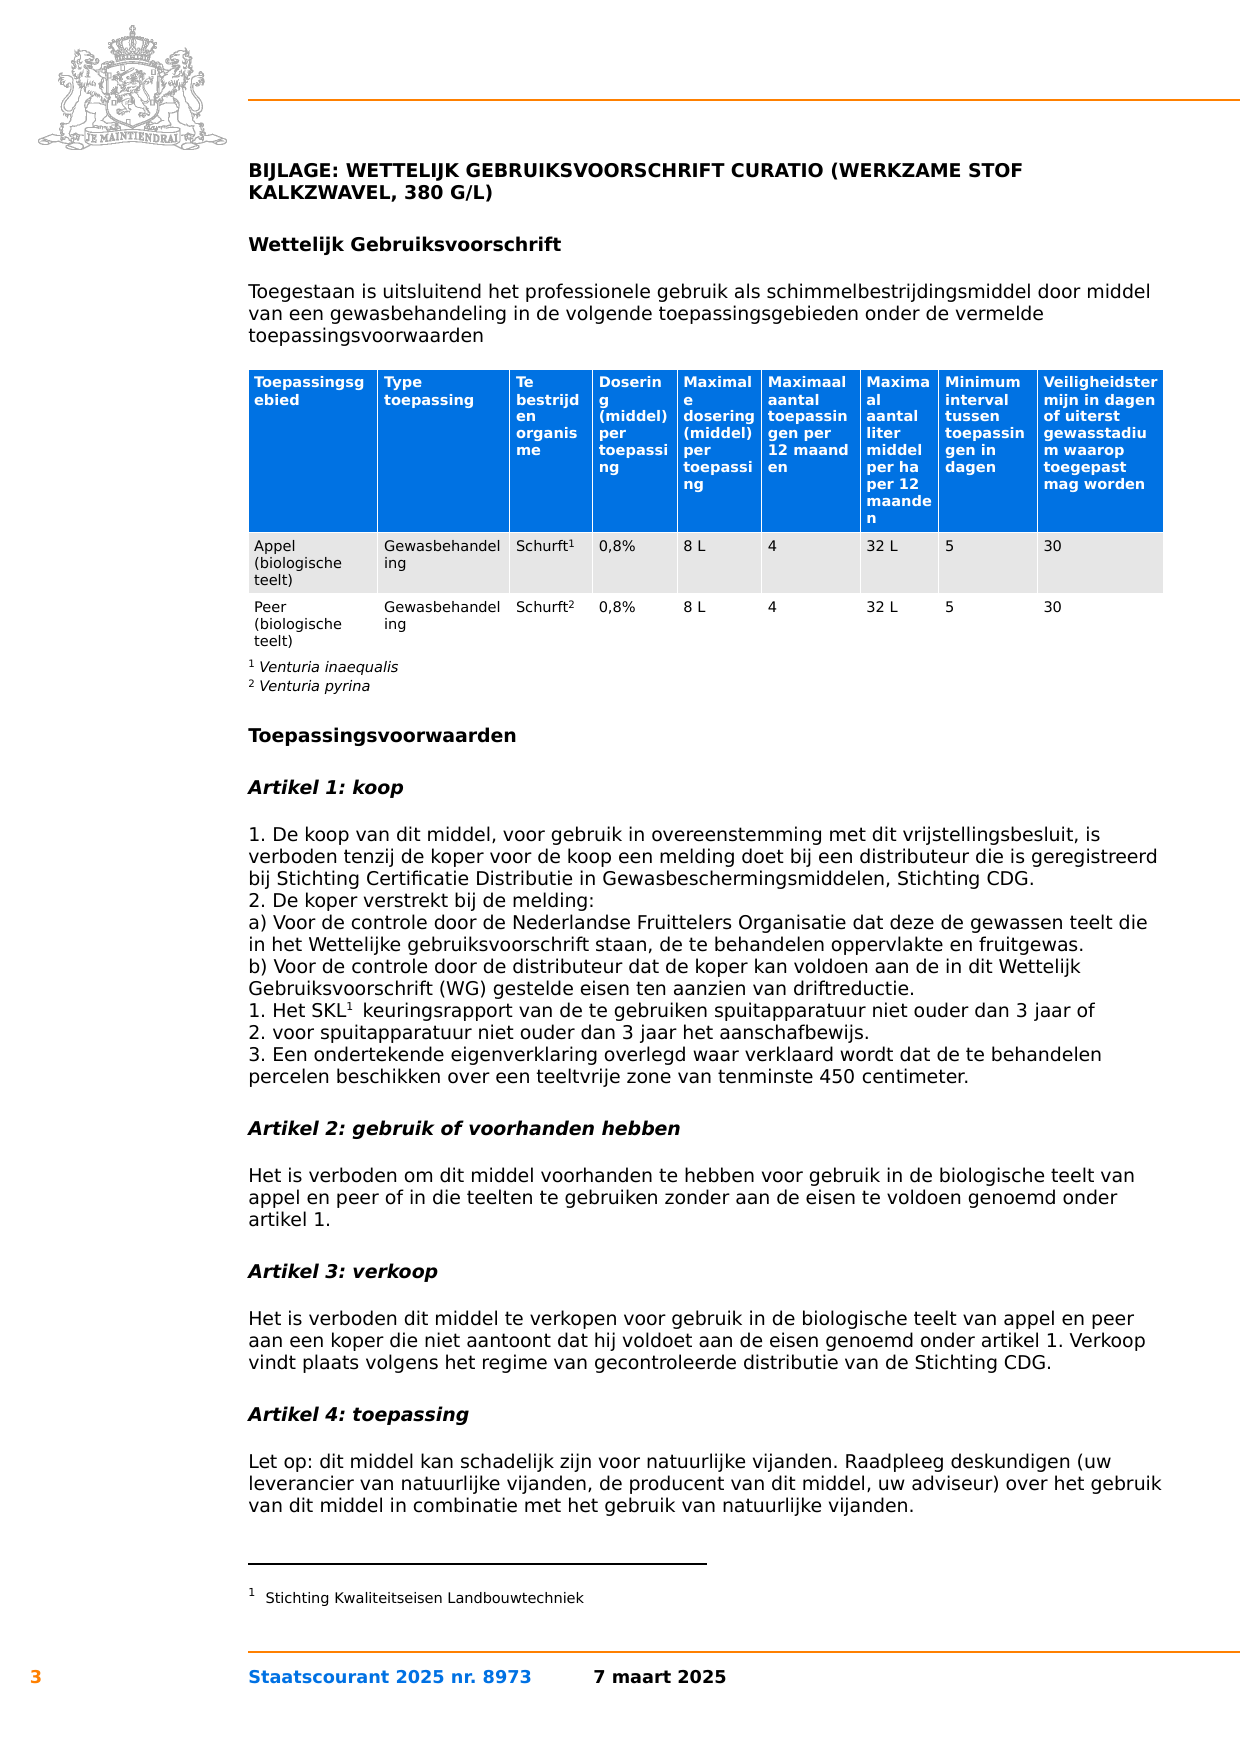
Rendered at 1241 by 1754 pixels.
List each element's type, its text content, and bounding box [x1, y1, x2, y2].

table_cell 1 Venturia inaequalis 2 Venturia pyrina [248, 656, 1163, 695]
table_cell 30 [1038, 533, 1163, 593]
table_cell 5 [939, 594, 1037, 654]
subtitle Toepassingsvoorwaarden [248, 725, 1163, 747]
table_cell 4 [762, 594, 860, 654]
table_header Veiligheidstermijn in dagen of uiterst gewasstadium waarop toegepast mag worden [1038, 370, 1163, 532]
subtitle BIJLAGE: WETTELIJK GEBRUIKSVOORSCHRIFT CURATIO (WERKZAME STOF KALKZWAVEL, 380 G/L) [248, 160, 1163, 204]
table_header Te bestrijden organisme [510, 370, 592, 532]
table_header Type toepassing [378, 370, 509, 532]
subtitle Artikel 2: gebruik of voorhanden hebben [248, 1118, 1163, 1140]
text Het is verboden om dit middel voorhanden te hebben voor gebruik in de biologische teelt van appel en peer of in die teelten te gebruiken zonder aan de eisen te voldoen genoemd onder artikel 1. [248, 1165, 1163, 1231]
table_cell 8 L [678, 594, 761, 654]
table_cell 32 L [861, 533, 938, 593]
table_cell Schurft2 [510, 594, 592, 654]
table_cell 8 L [678, 533, 761, 593]
table_cell Appel (biologische teelt) [249, 533, 377, 593]
table_cell 4 [762, 533, 860, 593]
table_cell 5 [939, 533, 1037, 593]
text Let op: dit middel kan schadelijk zijn voor natuurlijke vijanden. Raadpleeg deskundigen (uw leverancier van natuurlijke vijanden, de producent van dit middel, uw adviseur) over het gebruik van dit middel in combinatie met het gebruik van natuurlijke vijanden. [248, 1451, 1163, 1517]
text Het is verboden dit middel te verkopen voor gebruik in de biologische teelt van appel en peer aan een koper die niet aantoont dat hij voldoet aan de eisen genoemd onder artikel 1. Verkoop vindt plaats volgens het regime van gecontroleerde distributie van de Stichting CDG. [248, 1308, 1163, 1374]
table_cell 30 [1038, 594, 1163, 654]
text b) Voor de controle door de distributeur dat de koper kan voldoen aan de in dit Wettelijk Gebruiksvoorschrift (WG) gestelde eisen ten aanzien van driftreductie. [248, 956, 1163, 1000]
table_cell 0,8% [593, 594, 677, 654]
table_cell 32 L [861, 594, 938, 654]
table_cell Gewasbehandeling [378, 594, 509, 654]
text a) Voor de controle door de Nederlandse Fruittelers Organisatie dat deze de gewassen teelt die in het Wettelijke gebruiksvoorschrift staan, de te behandelen oppervlakte en fruitgewas. [248, 912, 1163, 956]
table_cell Schurft1 [510, 533, 592, 593]
table_cell 0,8% [593, 533, 677, 593]
text 2. voor spuitapparatuur niet ouder dan 3 jaar het aanschafbewijs. [248, 1022, 1163, 1044]
text Stichting Kwaliteitseisen Landbouwtechniek [248, 1586, 1163, 1608]
text Toegestaan is uitsluitend het professionele gebruik als schimmelbestrijdingsmiddel door middel van een gewasbehandeling in de volgende toepassingsgebieden onder de vermelde toepassingsvoorwaarden [248, 281, 1163, 347]
table_header Maximale dosering (middel) per toepassing [678, 370, 761, 532]
text 1. De koop van dit middel, voor gebruik in overeenstemming met dit vrijstellingsbesluit, is verboden tenzij de koper voor de koop een melding doet bij een distributeur die is geregistreerd bij Stichting Certificatie Distributie in Gewasbeschermingsmiddelen, Stichting CDG. [248, 824, 1163, 890]
table_header Minimum interval tussen toepassingen in dagen [939, 370, 1037, 532]
text 1. Het SKL keuringsrapport van de te gebruiken spuitapparatuur niet ouder dan 3 jaar of [248, 1000, 1163, 1022]
picture [38, 25, 227, 150]
table_header Maximaal aantal liter middel per ha per 12 maanden [861, 370, 938, 532]
text 2. De koper verstrekt bij de melding: [248, 890, 1163, 912]
table_cell Gewasbehandeling [378, 533, 509, 593]
subtitle Artikel 1: koop [248, 777, 1163, 799]
table_header Maximaal aantal toepassingen per 12 maanden [762, 370, 860, 532]
text 3. Een ondertekende eigenverklaring overlegd waar verklaard wordt dat de te behandelen percelen beschikken over een teeltvrije zone van tenminste 450 centimeter. [248, 1044, 1163, 1088]
subtitle Artikel 3: verkoop [248, 1261, 1163, 1283]
subtitle Wettelijk Gebruiksvoorschrift [248, 234, 1163, 256]
table_header Dosering (middel) per toepassing [593, 370, 677, 532]
subtitle Artikel 4: toepassing [248, 1404, 1163, 1426]
table_header Toepassingsgebied [249, 370, 377, 532]
table_cell Peer (biologische teelt) [249, 594, 377, 654]
